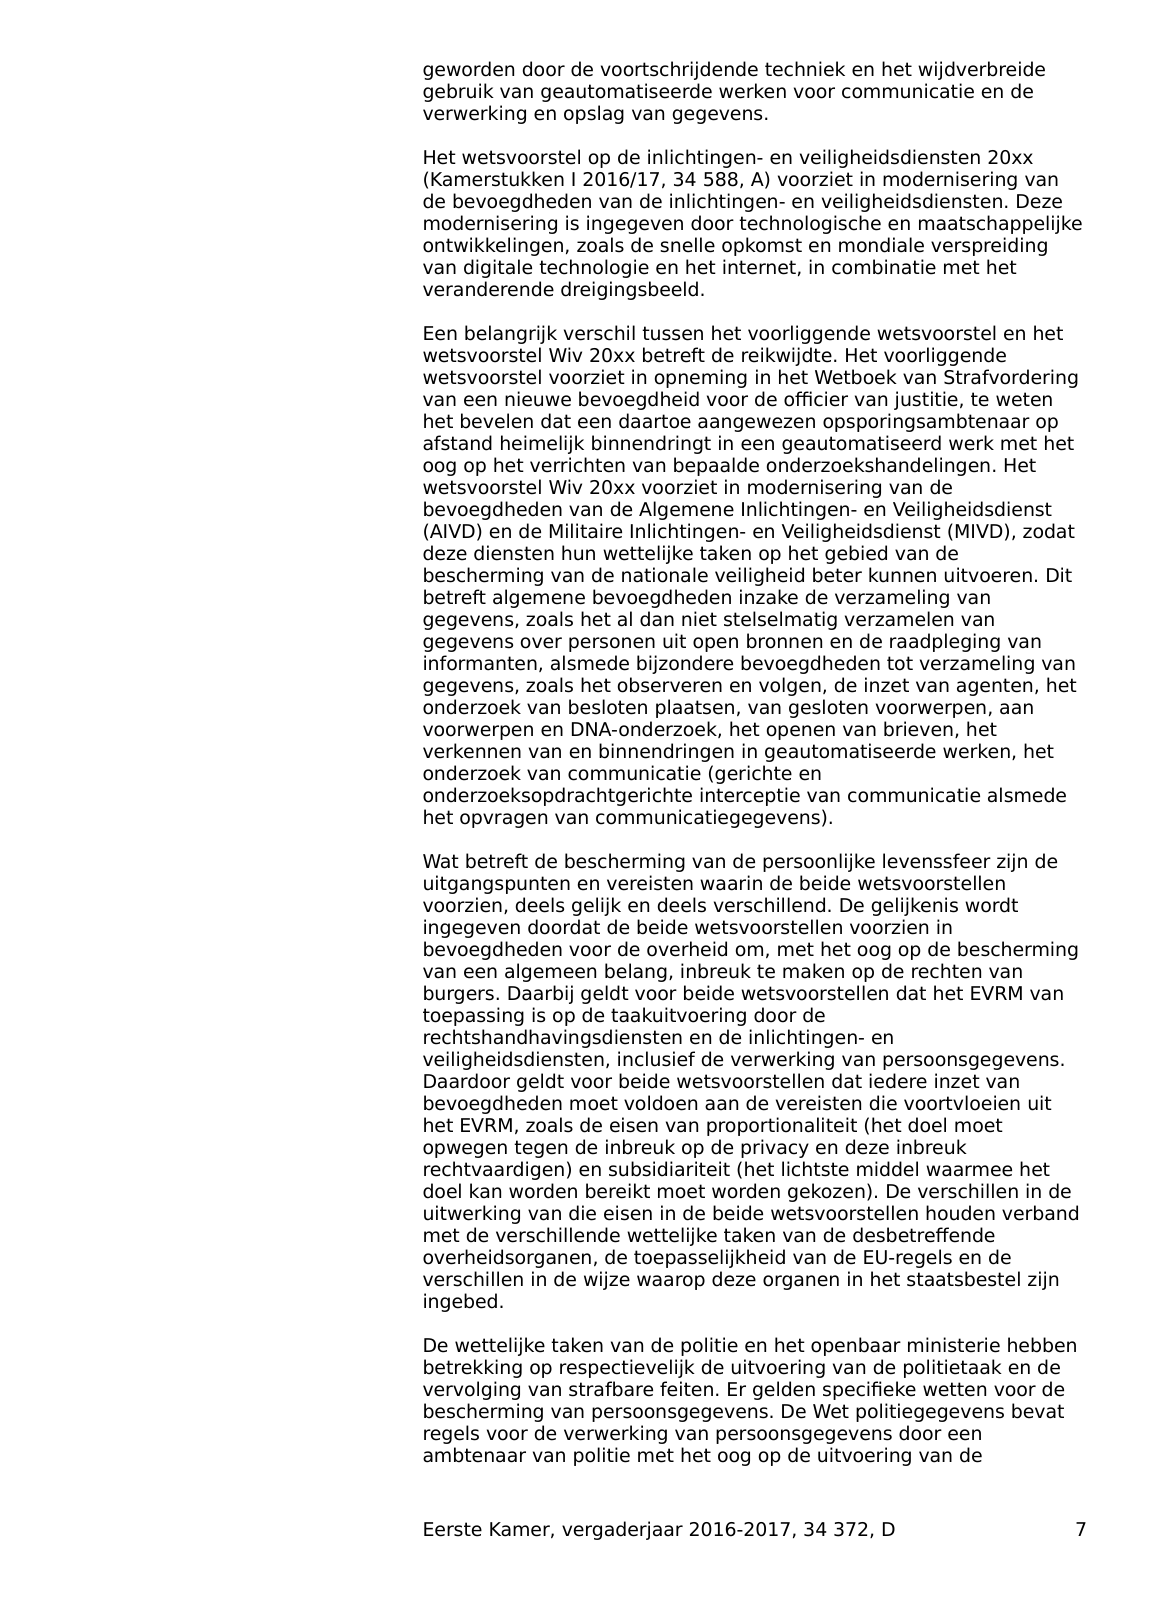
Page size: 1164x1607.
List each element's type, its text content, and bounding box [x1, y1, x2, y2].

text geworden door de voortschrijdende techniek en het wijdverbreide gebruik van geautomatiseerde werken voor communicatie en de verwerking en opslag van gegevens. [422, 59, 1087, 125]
text Wat betreft de bescherming van de persoonlijke levenssfeer zijn de uitgangspunten en vereisten waarin de beide wetsvoorstellen voorzien, deels gelijk en deels verschillend. De gelijkenis wordt ingegeven doordat de beide wetsvoorstellen voorzien in bevoegdheden voor de overheid om, met het oog op de bescherming van een algemeen belang, inbreuk te maken op de rechten van burgers. Daarbij geldt voor beide wetsvoorstellen dat het EVRM van toepassing is op de taakuitvoering door de rechtshandhavingsdiensten en de inlichtingen- en veiligheidsdiensten, inclusief de verwerking van persoonsgegevens. Daardoor geldt voor beide wetsvoorstellen dat iedere inzet van bevoegdheden moet voldoen aan de vereisten die voortvloeien uit het EVRM, zoals de eisen van proportionaliteit (het doel moet opwegen tegen de inbreuk op de privacy en deze inbreuk rechtvaardigen) en subsidiariteit (het lichtste middel waarmee het doel kan worden bereikt moet worden gekozen). De verschillen in de uitwerking van die eisen in de beide wetsvoorstellen houden verband met de verschillende wettelijke taken van de desbetreffende overheidsorganen, de toepasselijkheid van de EU-regels en de verschillen in de wijze waarop deze organen in het staatsbestel zijn ingebed. [422, 851, 1087, 1312]
text Een belangrijk verschil tussen het voorliggende wetsvoorstel en het wetsvoorstel Wiv 20xx betreft de reikwijdte. Het voorliggende wetsvoorstel voorziet in opneming in het Wetboek van Strafvordering van een nieuwe bevoegdheid voor de officier van justitie, te weten het bevelen dat een daartoe aangewezen opsporingsambtenaar op afstand heimelijk binnendringt in een geautomatiseerd werk met het oog op het verrichten van bepaalde onderzoekshandelingen. Het wetsvoorstel Wiv 20xx voorziet in modernisering van de bevoegdheden van de Algemene Inlichtingen- en Veiligheidsdienst (AIVD) en de Militaire Inlichtingen- en Veiligheidsdienst (MIVD), zodat deze diensten hun wettelijke taken op het gebied van de bescherming van de nationale veiligheid beter kunnen uitvoeren. Dit betreft algemene bevoegdheden inzake de verzameling van gegevens, zoals het al dan niet stelselmatig verzamelen van gegevens over personen uit open bronnen en de raadpleging van informanten, alsmede bijzondere bevoegdheden tot verzameling van gegevens, zoals het observeren en volgen, de inzet van agenten, het onderzoek van besloten plaatsen, van gesloten voorwerpen, aan voorwerpen en DNA-onderzoek, het openen van brieven, het verkennen van en binnendringen in geautomatiseerde werken, het onderzoek van communicatie (gerichte en onderzoeksopdrachtgerichte interceptie van communicatie alsmede het opvragen van communicatiegegevens). [422, 323, 1087, 829]
text Het wetsvoorstel op de inlichtingen- en veiligheidsdiensten 20xx (Kamerstukken I 2016/17, 34 588, A) voorziet in modernisering van de bevoegdheden van de inlichtingen- en veiligheidsdiensten. Deze modernisering is ingegeven door technologische en maatschappelijke ontwikkelingen, zoals de snelle opkomst en mondiale verspreiding van digitale technologie en het internet, in combinatie met het veranderende dreigingsbeeld. [422, 147, 1087, 301]
text De wettelijke taken van de politie en het openbaar ministerie hebben betrekking op respectievelijk de uitvoering van de politietaak en de vervolging van strafbare feiten. Er gelden specifieke wetten voor de bescherming van persoonsgegevens. De Wet politiegegevens bevat regels voor de verwerking van persoonsgegevens door een ambtenaar van politie met het oog op de uitvoering van de [422, 1335, 1087, 1467]
